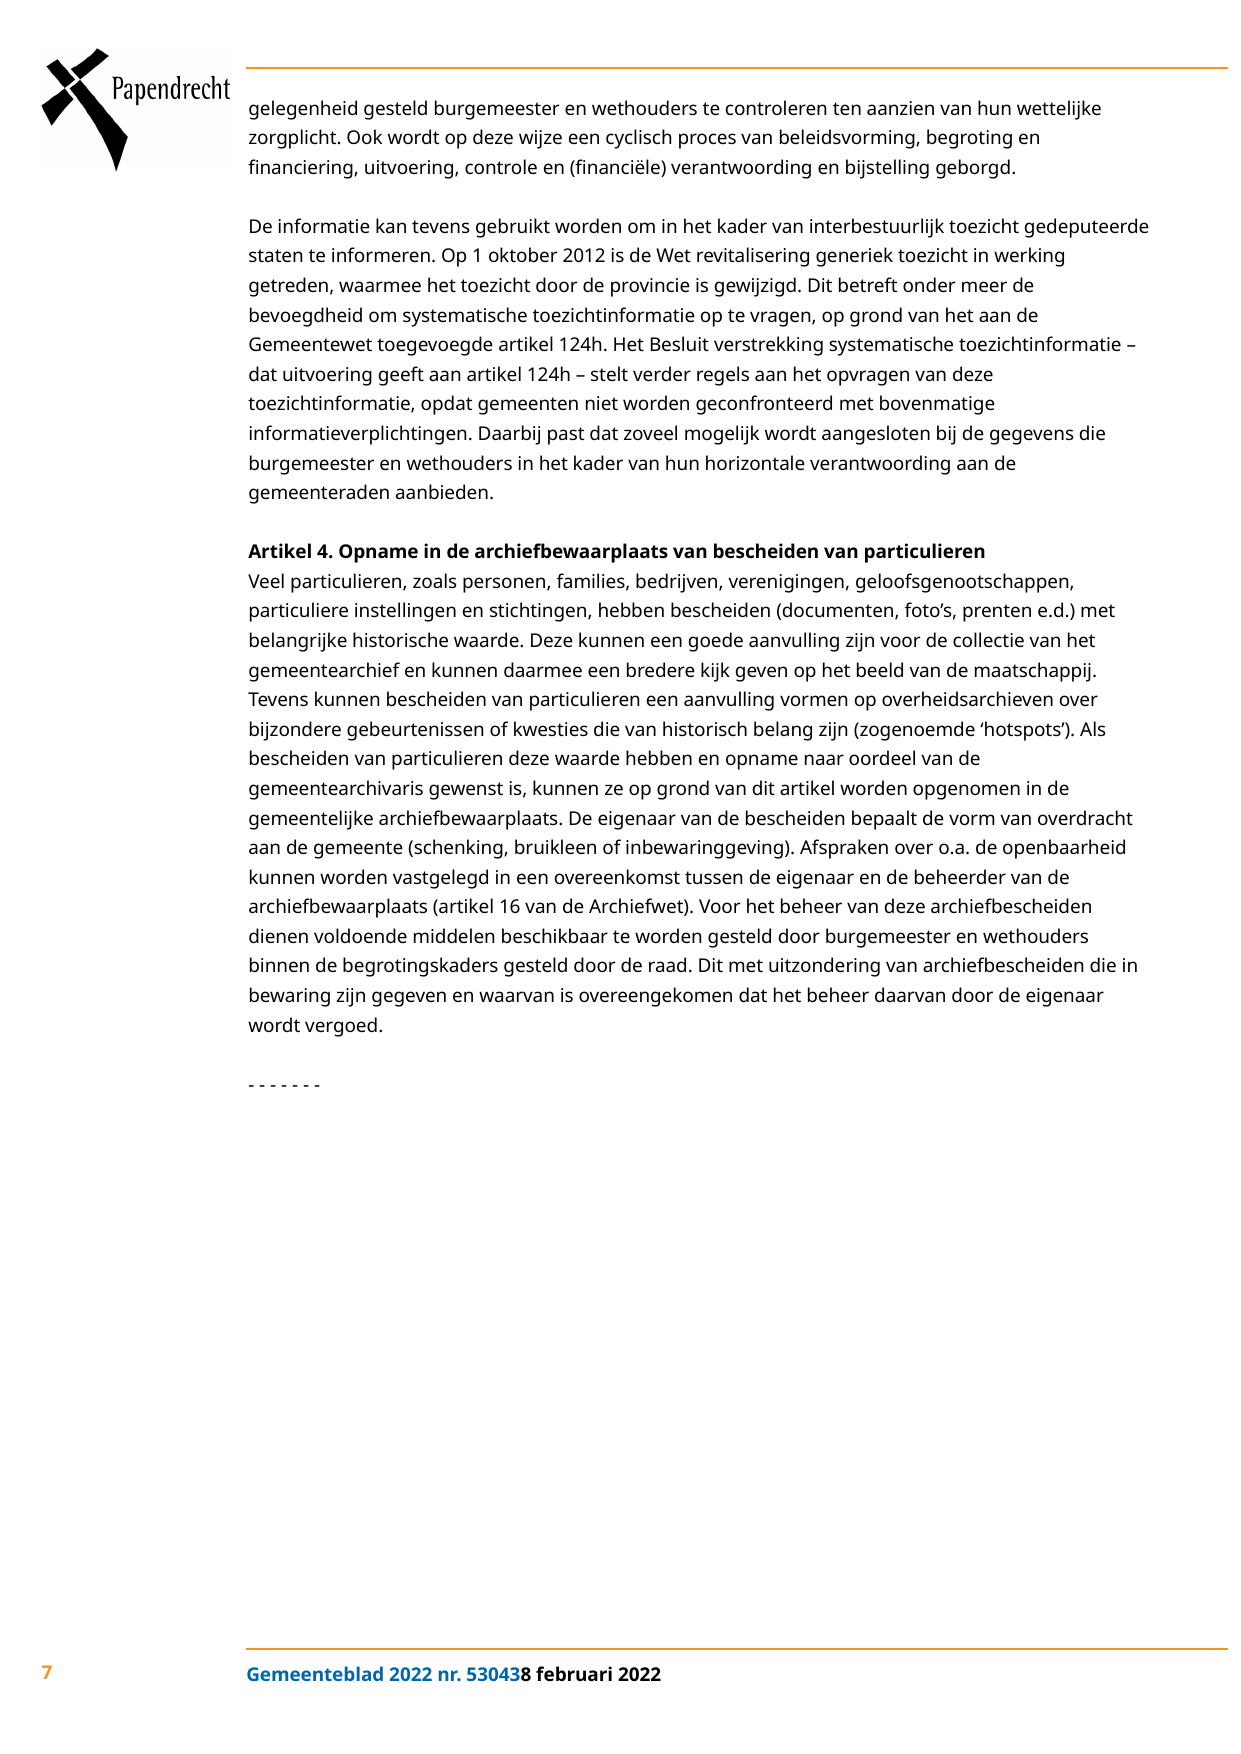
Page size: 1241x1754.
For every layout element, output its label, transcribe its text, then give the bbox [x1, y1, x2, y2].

text Artikel 4. Opname in de archiefbewaarplaats van bescheiden van particulieren [248, 538, 1152, 564]
text Veel particulieren, zoals personen, families, bedrijven, verenigingen, geloofsgenootschappen, particuliere instellingen en stichtingen, hebben bescheiden (documenten, foto’s, prenten e.d.) met belangrijke historische waarde. Deze kunnen een goede aanvulling zijn voor de collectie van het gemeentearchief en kunnen daarmee een bredere kijk geven op het beeld van de maatschappij. Tevens kunnen bescheiden van particulieren een aanvulling vormen op overheidsarchieven over bijzondere gebeurtenissen of kwesties die van historisch belang zijn (zogenoemde ‘hotspots’). Als bescheiden van particulieren deze waarde hebben en opname naar oordeel van de gemeentearchivaris gewenst is, kunnen ze op grond van dit artikel worden opgenomen in de gemeentelijke archiefbewaarplaats. De eigenaar van de bescheiden bepaalt de vorm van overdracht aan de gemeente (schenking, bruikleen of inbewaringgeving). Afspraken over o.a. de openbaarheid kunnen worden vastgelegd in een overeenkomst tussen de eigenaar en de beheerder van de archiefbewaarplaats (artikel 16 van de Archiefwet). Voor het beheer van deze archiefbescheiden dienen voldoende middelen beschikbaar te worden gesteld door burgemeester en wethouders binnen de begrotingskaders gesteld door de raad. Dit met uitzondering van archiefbescheiden die in bewaring zijn gegeven en waarvan is overeengekomen dat het beheer daarvan door de eigenaar wordt vergoed. [248, 568, 1152, 1038]
text De informatie kan tevens gebruikt worden om in het kader van interbestuurlijk toezicht gedeputeerde staten te informeren. Op 1 oktober 2012 is de Wet revitalisering generiek toezicht in werking getreden, waarmee het toezicht door de provincie is gewijzigd. Dit betreft onder meer de bevoegdheid om systematische toezichtinformatie op te vragen, op grond van het aan de Gemeentewet toegevoegde artikel 124h. Het Besluit verstrekking systematische toezichtinformatie – dat uitvoering geeft aan artikel 124h – stelt verder regels aan het opvragen van deze toezichtinformatie, opdat gemeenten niet worden geconfronteerd met bovenmatige informatieverplichtingen. Daarbij past dat zoveel mogelijk wordt aangesloten bij de gegevens die burgemeester en wethouders in het kader van hun horizontale verantwoording aan de gemeenteraden aanbieden. [248, 213, 1152, 505]
text - - - - - - - [248, 1071, 1152, 1097]
picture [41, 47, 231, 172]
text gelegenheid gesteld burgemeester en wethouders te controleren ten aanzien van hun wettelijke zorgplicht. Ook wordt op deze wijze een cyclisch proces van beleidsvorming, begroting en financiering, uitvoering, controle en (financiële) verantwoording en bijstelling geborgd. [248, 95, 1152, 180]
